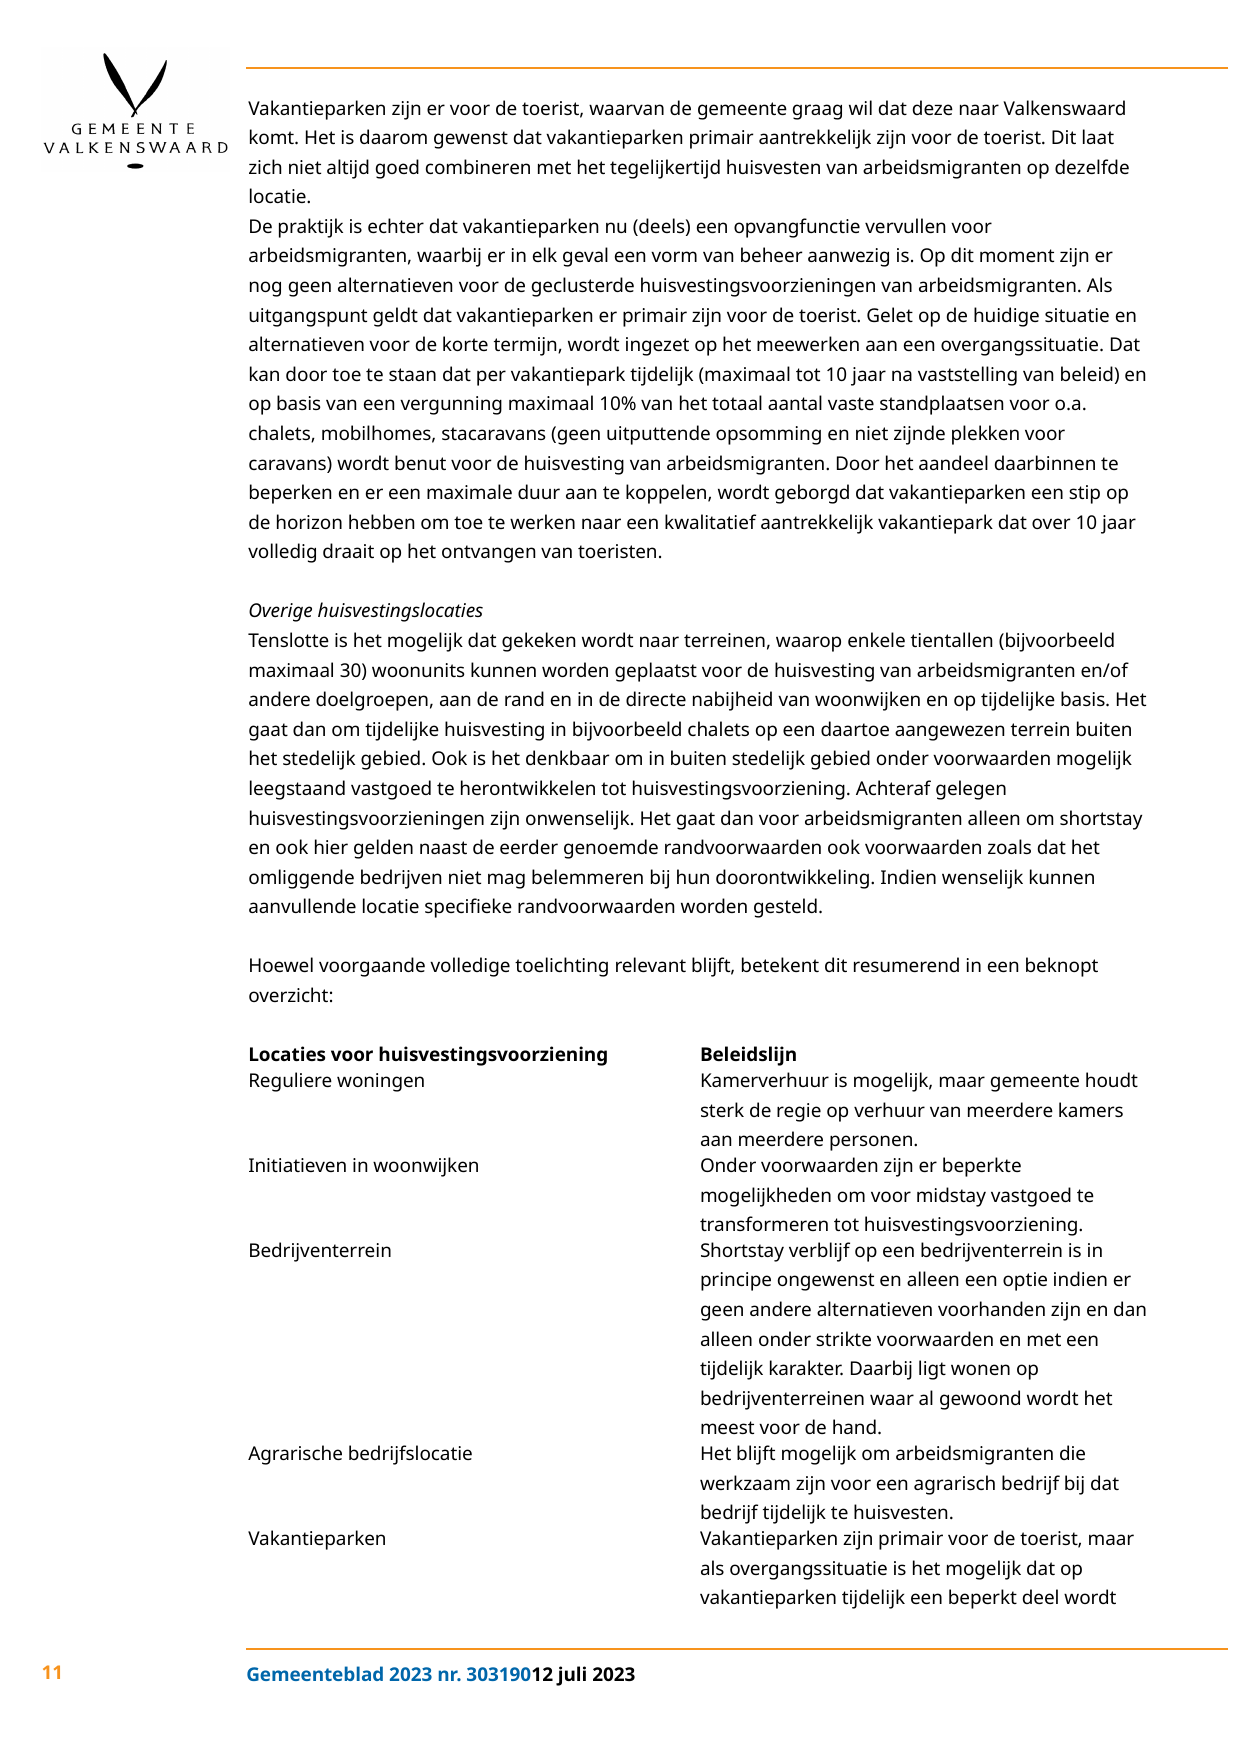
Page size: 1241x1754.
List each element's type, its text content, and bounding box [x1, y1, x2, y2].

text Vakantieparken zijn er voor de toerist, waarvan de gemeente graag wil dat deze naar Valkenswaard komt. Het is daarom gewenst dat vakantieparken primair aantrekkelijk zijn voor de toerist. Dit laat zich niet altijd goed combineren met het tegelijkertijd huisvesten van arbeidsmigranten op dezelfde locatie. [248, 95, 1152, 209]
table_cell Agrarische bedrijfslocatie [248, 1440, 700, 1525]
text Hoewel voorgaande volledige toelichting relevant blijft, betekent dit resumerend in een beknopt overzicht: [248, 953, 1152, 1008]
text Tenslotte is het mogelijk dat gekeken wordt naar terreinen, waarop enkele tientallen (bijvoorbeeld maximaal 30) woonunits kunnen worden geplaatst voor de huisvesting van arbeidsmigranten en/of andere doelgroepen, aan de rand en in de directe nabijheid van woonwijken en op tijdelijke basis. Het gaat dan om tijdelijke huisvesting in bijvoorbeeld chalets op een daartoe aangewezen terrein buiten het stedelijk gebied. Ook is het denkbaar om in buiten stedelijk gebied onder voorwaarden mogelijk leegstaand vastgoed te herontwikkelen tot huisvestingsvoorziening. Achteraf gelegen huisvestingsvoorzieningen zijn onwenselijk. Het gaat dan voor arbeidsmigranten alleen om shortstay en ook hier gelden naast de eerder genoemde randvoorwaarden ook voorwaarden zoals dat het omliggende bedrijven niet mag belemmeren bij hun doorontwikkeling. Indien wenselijk kunnen aanvullende locatie specifieke randvoorwaarden worden gesteld. [248, 627, 1152, 919]
table_header Beleidslijn [700, 1042, 1152, 1067]
table_cell Initiatieven in woonwijken [248, 1152, 700, 1237]
table_cell Shortstay verblijf op een bedrijventerrein is in principe ongewenst en alleen een optie indien er geen andere alternatieven voorhanden zijn en dan alleen onder strikte voorwaarden en met een tijdelijk karakter. Daarbij ligt wonen op bedrijventerreinen waar al gewoond wordt het meest voor de hand. [700, 1237, 1152, 1440]
table_cell Onder voorwaarden zijn er beperkte mogelijkheden om voor midstay vastgoed te transformeren tot huisvestingsvoorziening. [700, 1152, 1152, 1237]
text De praktijk is echter dat vakantieparken nu (deels) een opvangfunctie vervullen voor arbeidsmigranten, waarbij er in elk geval een vorm van beheer aanwezig is. Op dit moment zijn er nog geen alternatieven voor de geclusterde huisvestingsvoorzieningen van arbeidsmigranten. Als uitgangspunt geldt dat vakantieparken er primair zijn voor de toerist. Gelet op de huidige situatie en alternatieven voor de korte termijn, wordt ingezet op het meewerken aan een overgangssituatie. Dat kan door toe te staan dat per vakantiepark tijdelijk (maximaal tot 10 jaar na vaststelling van beleid) en op basis van een vergunning maximaal 10% van het totaal aantal vaste standplaatsen voor o.a. chalets, mobilhomes, stacaravans (geen uitputtende opsomming en niet zijnde plekken voor caravans) wordt benut voor de huisvesting van arbeidsmigranten. Door het aandeel daarbinnen te beperken en er een maximale duur aan te koppelen, wordt geborgd dat vakantieparken een stip op de horizon hebben om toe te werken naar een kwalitatief aantrekkelijk vakantiepark dat over 10 jaar volledig draait op het ontvangen van toeristen. [248, 213, 1152, 564]
picture [41, 47, 231, 172]
table_cell Het blijft mogelijk om arbeidsmigranten die werkzaam zijn voor een agrarisch bedrijf bij dat bedrijf tijdelijk te huisvesten. [700, 1440, 1152, 1525]
table_cell Vakantieparken [248, 1525, 700, 1610]
table_cell Kamerverhuur is mogelijk, maar gemeente houdt sterk de regie op verhuur van meerdere kamers aan meerdere personen. [700, 1067, 1152, 1152]
table_cell Reguliere woningen [248, 1067, 700, 1152]
text Overige huisvestingslocaties [248, 598, 1152, 623]
table_header Locaties voor huisvestingsvoorziening [248, 1042, 700, 1067]
table_cell Bedrijventerrein [248, 1237, 700, 1440]
table_cell Vakantieparken zijn primair voor de toerist, maar als overgangssituatie is het mogelijk dat op vakantieparken tijdelijk een beperkt deel wordt [700, 1525, 1152, 1610]
